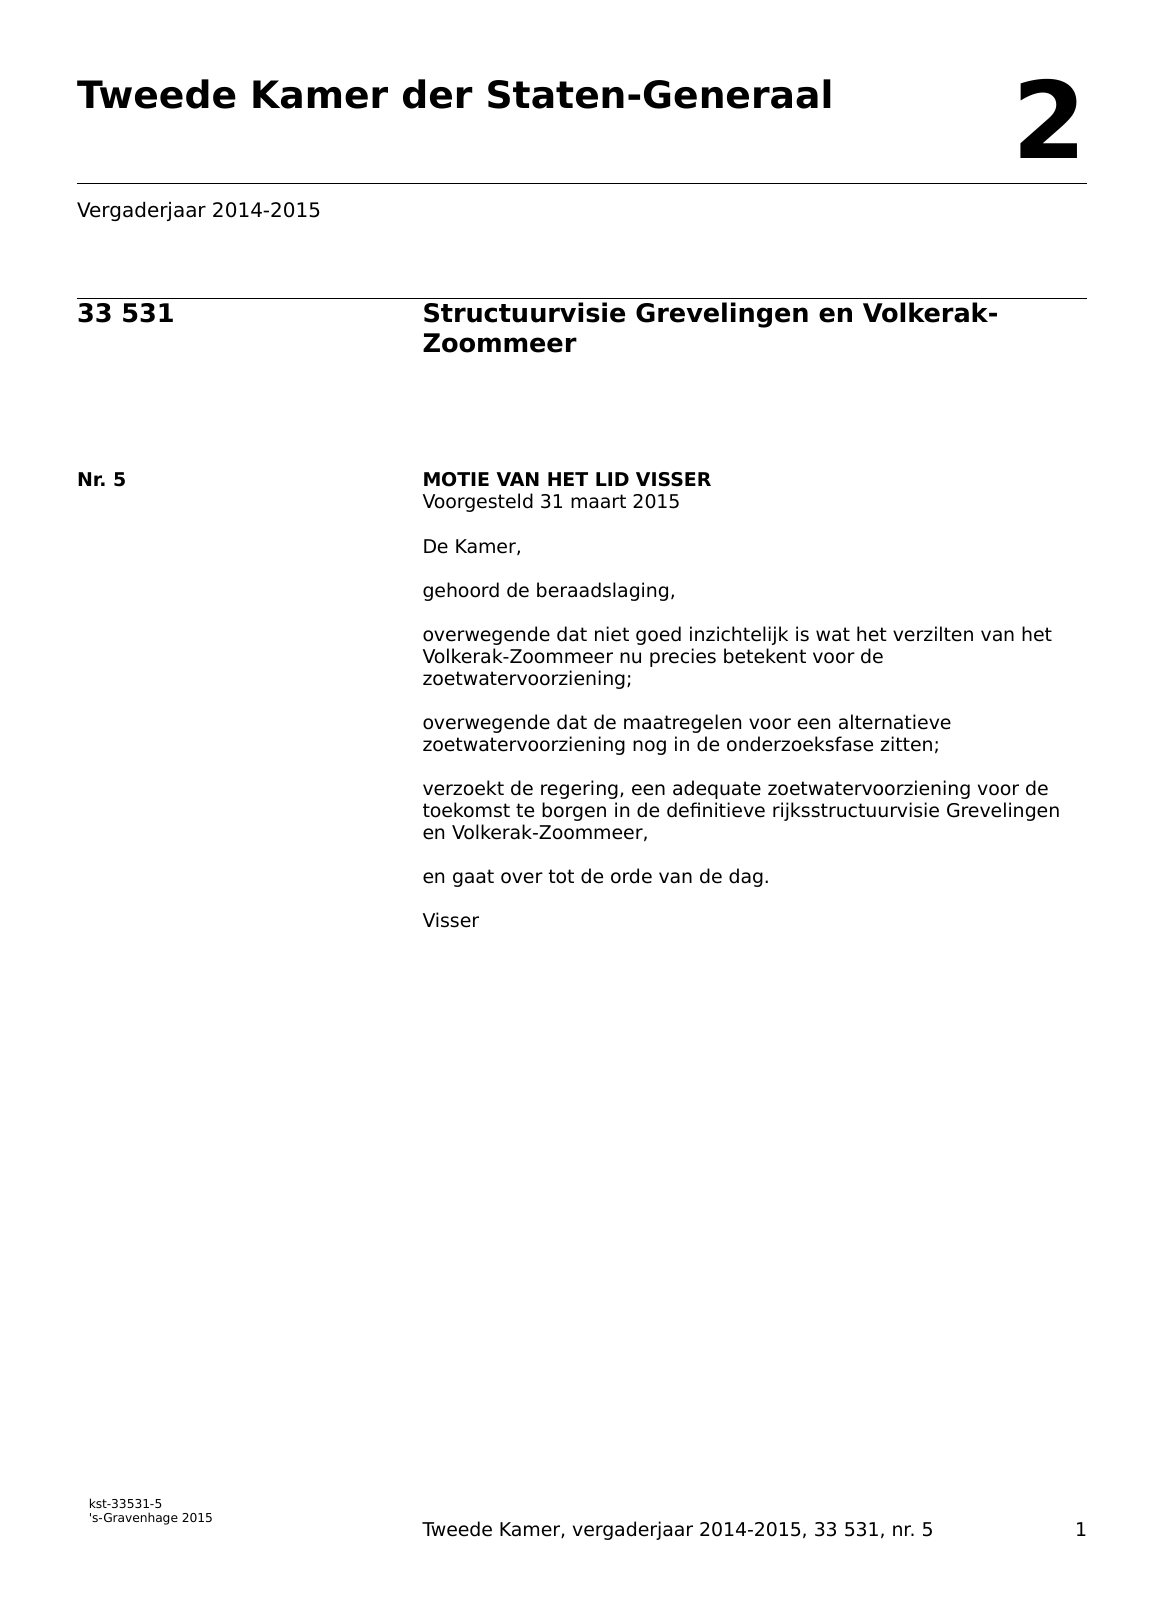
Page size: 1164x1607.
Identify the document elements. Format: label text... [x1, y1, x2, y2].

text gehoord de beraadslaging, [422, 580, 1087, 602]
text De Kamer, [422, 536, 1087, 557]
text verzoekt de regering, een adequate zoetwatervoorziening voor de toekomst te borgen in de definitieve rijksstructuurvisie Grevelingen en Volkerak-Zoommeer, [422, 778, 1087, 844]
text 's-Gravenhage 2015 [88, 1511, 323, 1525]
text Voorgesteld 31 maart 2015 [422, 491, 1087, 513]
table_cell Vergaderjaar 2014-2015 [77, 184, 1087, 298]
text kst-33531-5 [88, 1497, 323, 1511]
text overwegende dat niet goed inzichtelijk is wat het verzilten van het Volkerak-Zoommeer nu precies betekent voor de zoetwatervoorziening; [422, 624, 1087, 690]
table_header 2 [886, 59, 1087, 183]
text overwegende dat de maatregelen voor een alternatieve zoetwatervoorziening nog in de onderzoeksfase zitten; [422, 712, 1087, 756]
subtitle Nr. 5 MOTIE VAN HET LID VISSER [77, 469, 1087, 491]
text Visser [422, 910, 1087, 932]
table_header Tweede Kamer der Staten-Generaal [77, 59, 886, 183]
subtitle 33 531 Structuurvisie Grevelingen en Volkerak-Zoommeer [77, 299, 1087, 358]
text en gaat over tot de orde van de dag. [422, 866, 1087, 888]
